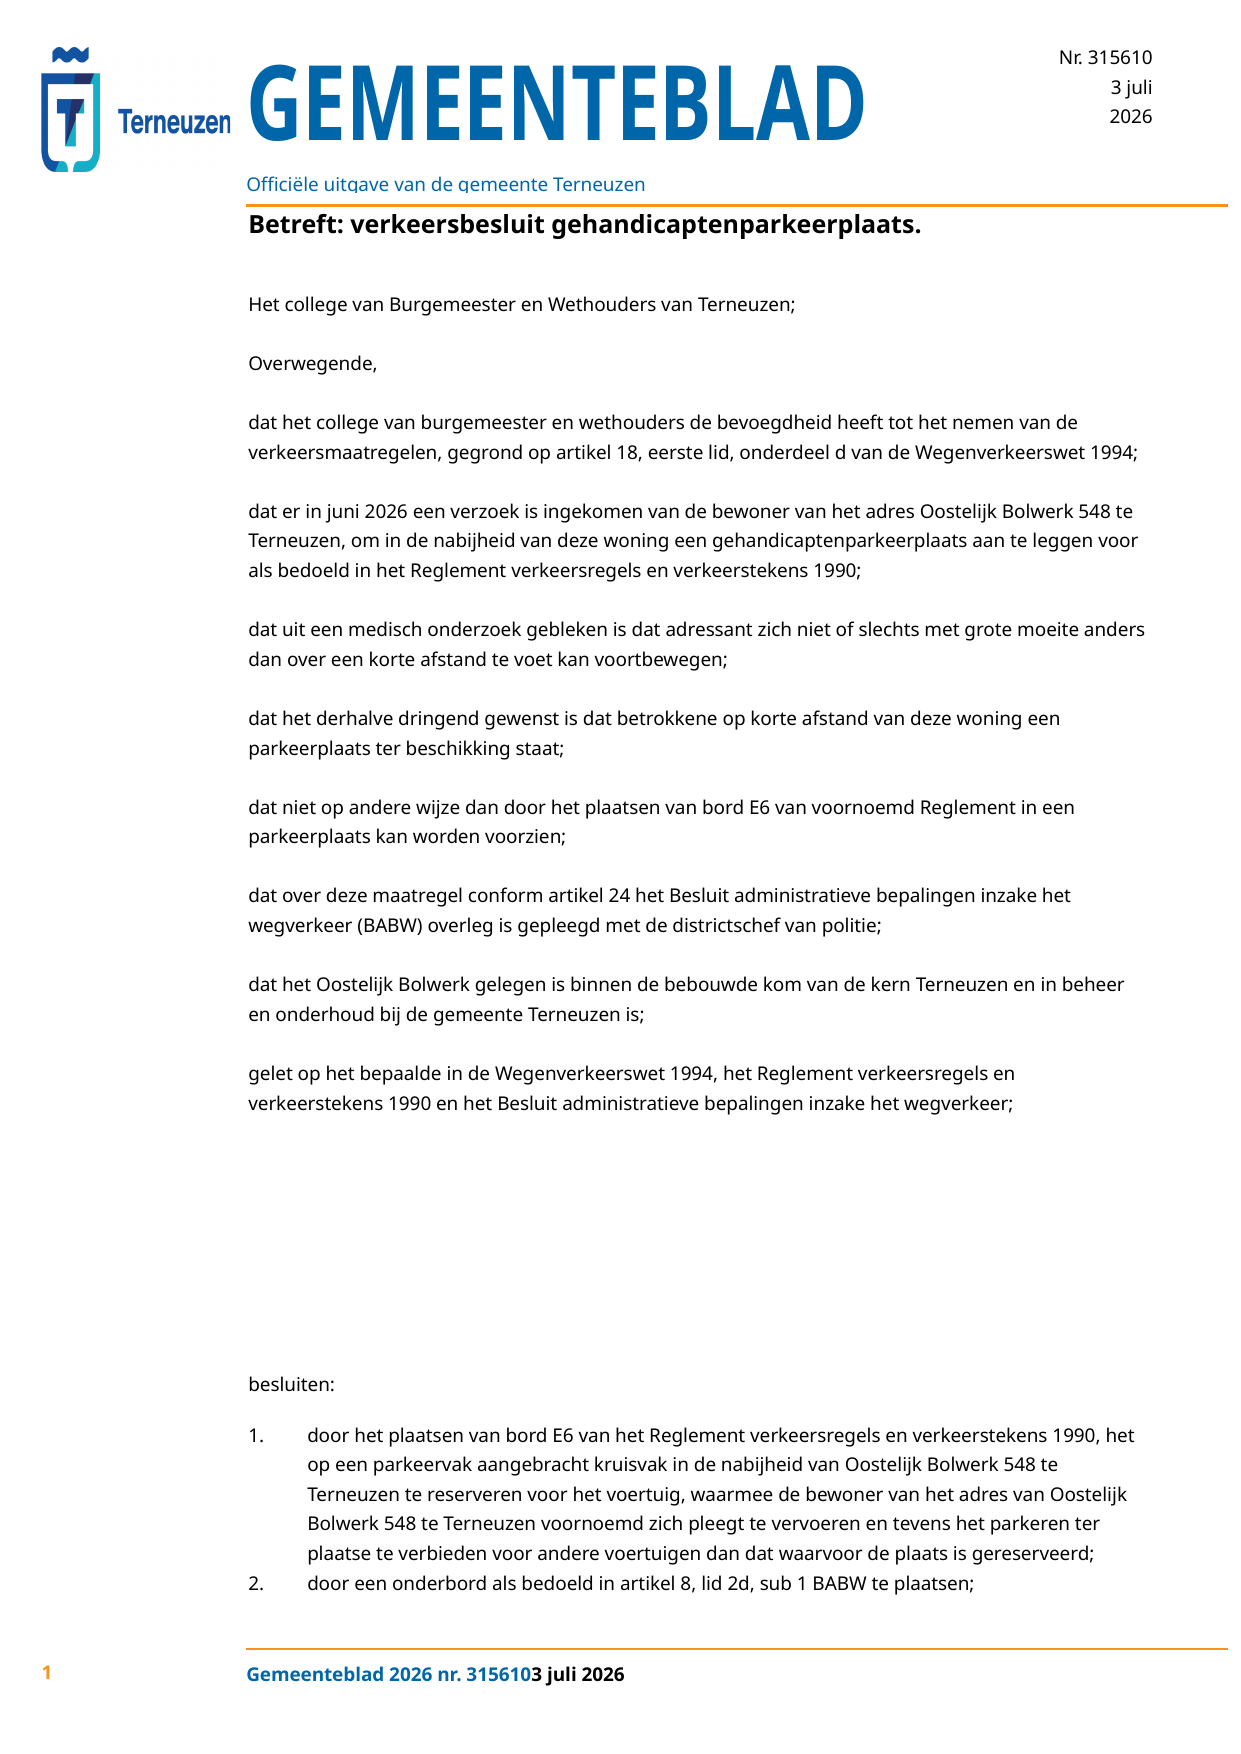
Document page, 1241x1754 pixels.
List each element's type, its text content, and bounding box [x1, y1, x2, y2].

text Overwegende, [248, 350, 1152, 376]
text dat het Oostelijk Bolwerk gelegen is binnen de bebouwde kom van de kern Terneuzen en in beheer en onderhoud bij de gemeente Terneuzen is; [248, 971, 1152, 1027]
text dat het derhalve dringend gewenst is dat betrokkene op korte afstand van deze woning een parkeerplaats ter beschikking staat; [248, 705, 1152, 761]
text dat het college van burgemeester en wethouders de bevoegdheid heeft tot het nemen van de verkeersmaatregelen, gegrond op artikel 18, eerste lid, onderdeel d van de Wegenverkeerswet 1994; [248, 409, 1152, 465]
list door het plaatsen van bord E6 van het Reglement verkeersregels en verkeerstekens 1990, het op een parkeervak aangebracht kruisvak in de nabijheid van Oostelijk Bolwerk 548 te Terneuzen te reserveren voor het voertuig, waarmee de bewoner van het adres van Oostelijk Bolwerk 548 te Terneuzen voornoemd zich pleegt te vervoeren en tevens het parkeren ter plaatse te verbieden voor andere voertuigen dan dat waarvoor de plaats is gereserveerd; [248, 1422, 1152, 1566]
text dat over deze maatregel conform artikel 24 het Besluit administratieve bepalingen inzake het wegverkeer (BABW) overleg is gepleegd met de districtschef van politie; [248, 883, 1152, 938]
picture [41, 47, 231, 172]
text dat uit een medisch onderzoek gebleken is dat adressant zich niet of slechts met grote moeite anders dan over een korte afstand te voet kan voortbewegen; [248, 616, 1152, 672]
text gelet op het bepaalde in de Wegenverkeerswet 1994, het Reglement verkeersregels en verkeerstekens 1990 en het Besluit administratieve bepalingen inzake het wegverkeer; [248, 1060, 1152, 1116]
list door een onderbord als bedoeld in artikel 8, lid 2d, sub 1 BABW te plaatsen; [248, 1570, 1152, 1596]
text Betreft: verkeersbesluit gehandicaptenparkeerplaats. [248, 207, 1152, 241]
text Het college van Burgemeester en Wethouders van Terneuzen; [248, 291, 1152, 317]
text besluiten: [248, 1371, 1152, 1397]
text dat niet op andere wijze dan door het plaatsen van bord E6 van voornoemd Reglement in een parkeerplaats kan worden voorzien; [248, 794, 1152, 849]
text dat er in juni 2026 een verzoek is ingekomen van de bewoner van het adres Oostelijk Bolwerk 548 te Terneuzen, om in de nabijheid van deze woning een gehandicaptenparkeerplaats aan te leggen voor als bedoeld in het Reglement verkeersregels en verkeerstekens 1990; [248, 498, 1152, 583]
